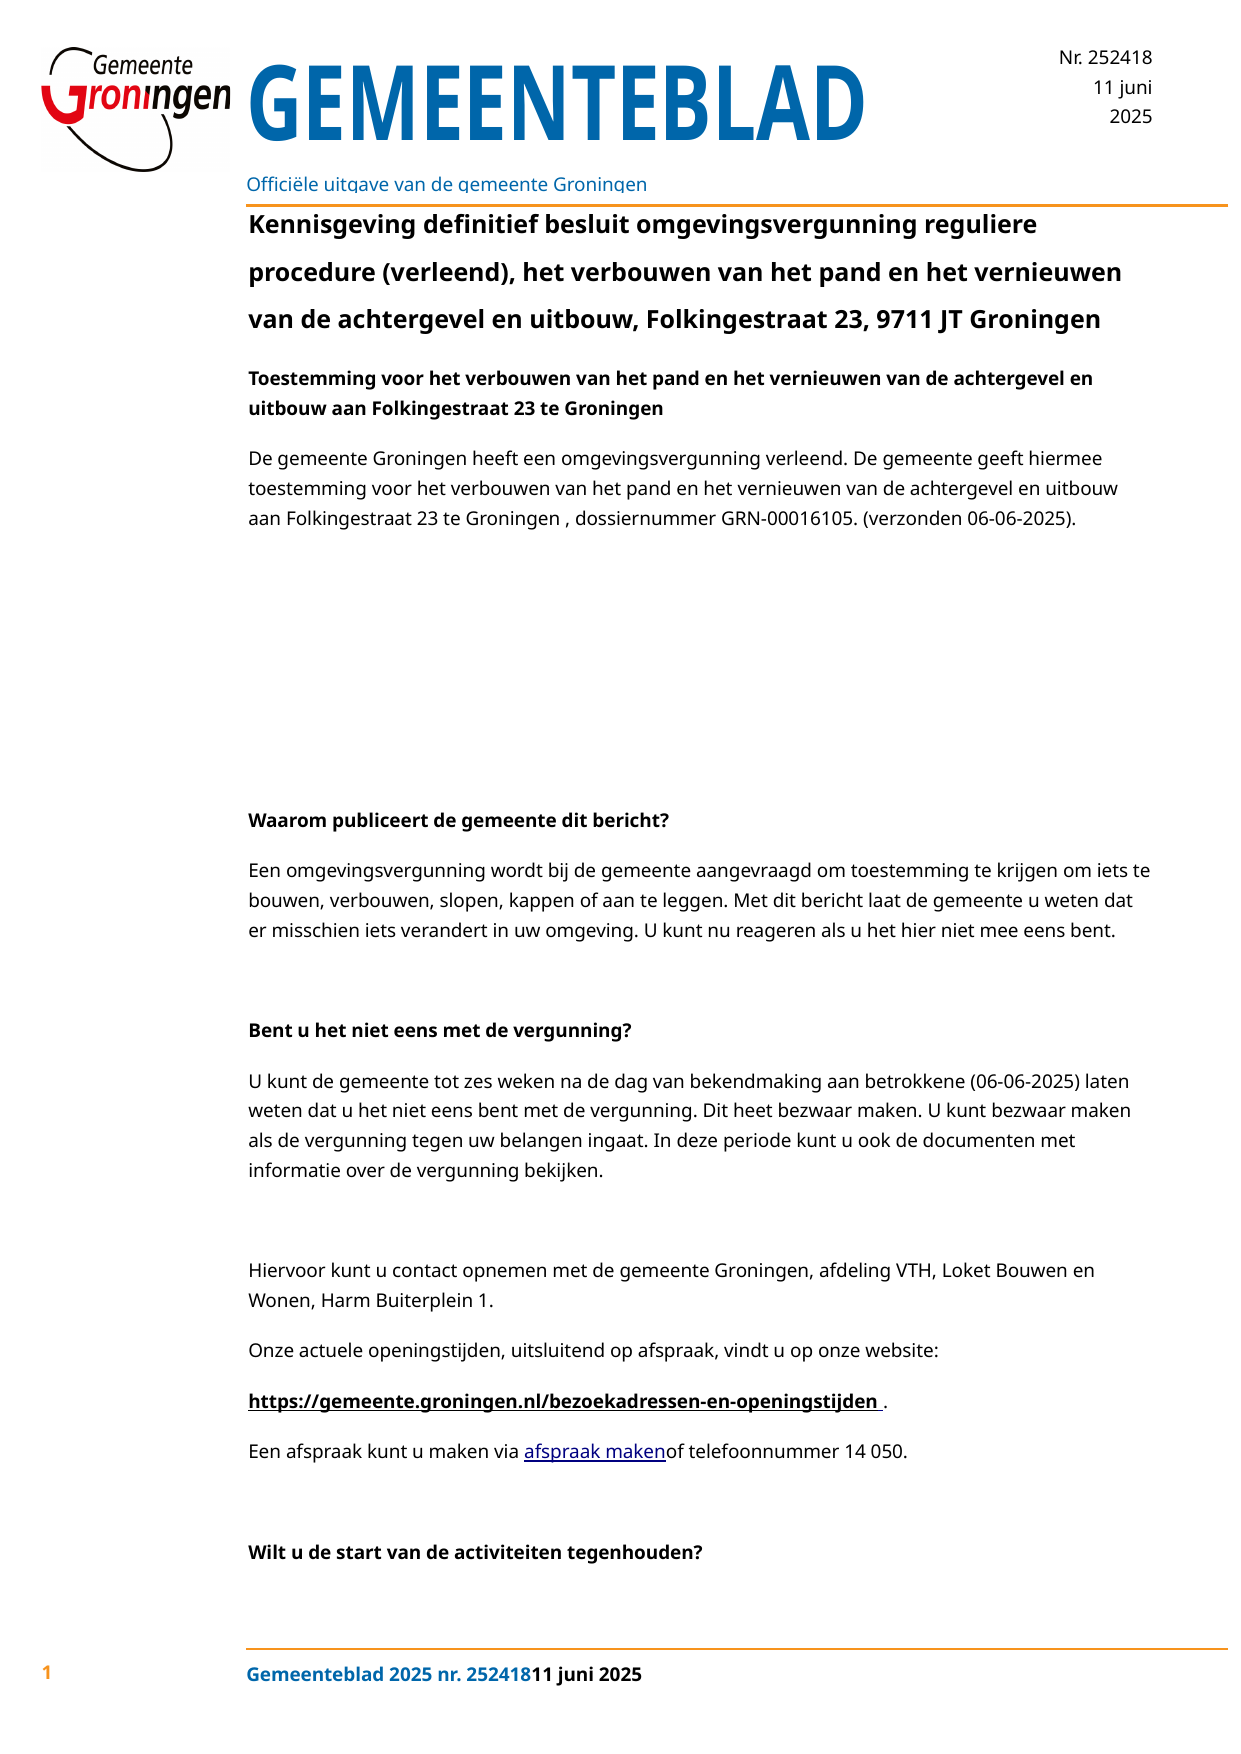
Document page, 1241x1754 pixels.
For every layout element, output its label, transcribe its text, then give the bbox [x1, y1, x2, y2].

text Hiervoor kunt u contact opnemen met de gemeente Groningen, afdeling VTH, Loket Bouwen en Wonen, Harm Buiterplein 1. [248, 1258, 1152, 1313]
text Waarom publiceert de gemeente dit bericht? [248, 807, 1152, 833]
text Onze actuele openingstijden, uitsluitend op afspraak, vindt u op onze website: [248, 1338, 1152, 1363]
text Kennisgeving definitief besluit omgevingsvergunning reguliere procedure (verleend), het verbouwen van het pand en het vernieuwen van de achtergevel en uitbouw, Folkingestraat 23, 9711 JT Groningen [248, 207, 1152, 336]
text https://gemeente.groningen.nl/bezoekadressen-en-openingstijden . [248, 1388, 1152, 1414]
text De gemeente Groningen heeft een omgevingsvergunning verleend. De gemeente geeft hiermee toestemming voor het verbouwen van het pand en het vernieuwen van de achtergevel en uitbouw aan Folkingestraat 23 te Groningen , dossiernummer GRN-00016105. (verzonden 06-06-2025). [248, 446, 1152, 530]
text Een omgevingsvergunning wordt bij de gemeente aangevraagd om toestemming te krijgen om iets te bouwen, verbouwen, slopen, kappen of aan te leggen. Met dit bericht laat de gemeente u weten dat er misschien iets verandert in uw omgeving. U kunt nu reageren als u het hier niet mee eens bent. [248, 858, 1152, 942]
text Een afspraak kunt u maken via afspraak makenof telefoonnummer 14 050. [248, 1438, 1152, 1464]
text Wilt u de start van de activiteiten tegenhouden? [248, 1539, 1152, 1565]
text Toestemming voor het verbouwen van het pand en het vernieuwen van de achtergevel en uitbouw aan Folkingestraat 23 te Groningen [248, 366, 1152, 421]
picture [41, 47, 231, 172]
text U kunt de gemeente tot zes weken na de dag van bekendmaking aan betrokkene (06-06-2025) laten weten dat u het niet eens bent met de vergunning. Dit heet bezwaar maken. U kunt bezwaar maken als de vergunning tegen uw belangen ingaat. In deze periode kunt u ook de documenten met informatie over de vergunning bekijken. [248, 1068, 1152, 1182]
text Bent u het niet eens met de vergunning? [248, 1018, 1152, 1043]
